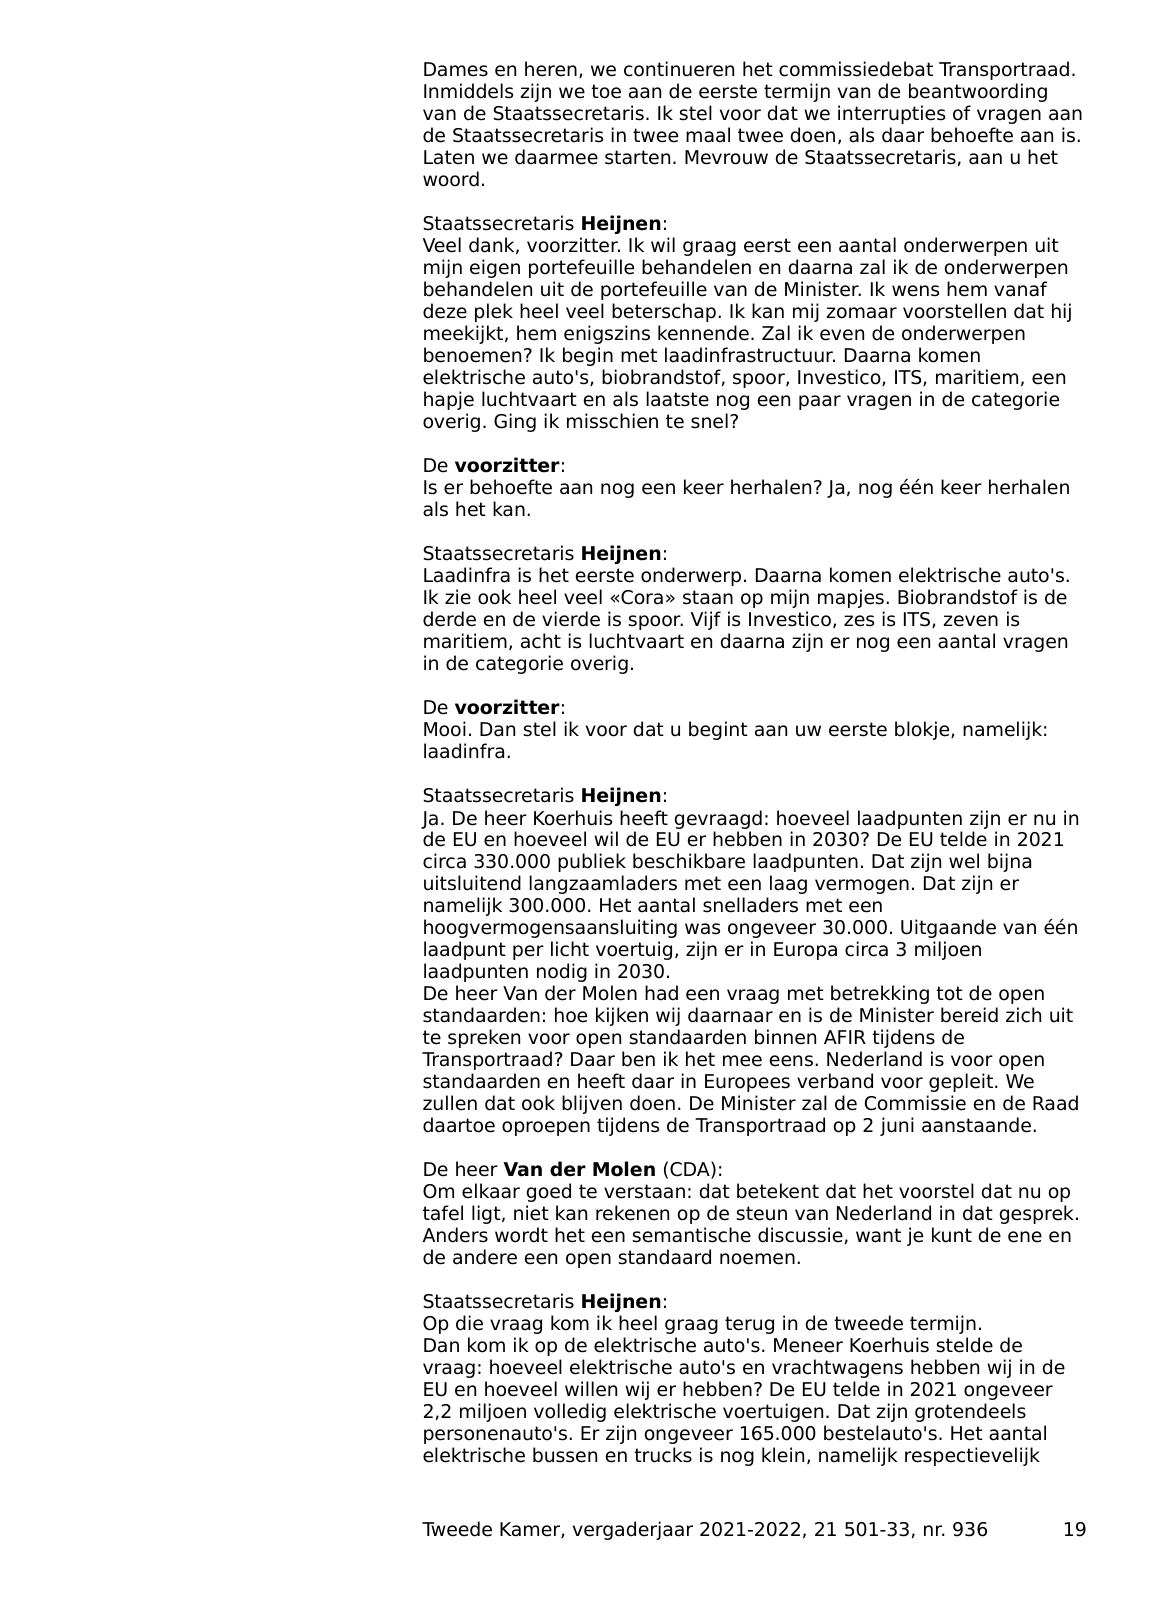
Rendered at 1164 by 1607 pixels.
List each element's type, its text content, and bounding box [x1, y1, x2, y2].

text Is er behoefte aan nog een keer herhalen? Ja, nog één keer herhalen als het kan. [422, 477, 1087, 521]
text De voorzitter: [422, 697, 1087, 719]
text Dames en heren, we continueren het commissiedebat Transportraad. Inmiddels zijn we toe aan de eerste termijn van de beantwoording van de Staatssecretaris. Ik stel voor dat we interrupties of vragen aan de Staatssecretaris in twee maal twee doen, als daar behoefte aan is. Laten we daarmee starten. Mevrouw de Staatssecretaris, aan u het woord. [422, 59, 1087, 191]
text Ja. De heer Koerhuis heeft gevraagd: hoeveel laadpunten zijn er nu in de EU en hoeveel wil de EU er hebben in 2030? De EU telde in 2021 circa 330.000 publiek beschikbare laadpunten. Dat zijn wel bijna uitsluitend langzaamladers met een laag vermogen. Dat zijn er namelijk 300.000. Het aantal snelladers met een hoogvermogensaansluiting was ongeveer 30.000. Uitgaande van één laadpunt per licht voertuig, zijn er in Europa circa 3 miljoen laadpunten nodig in 2030. [422, 807, 1087, 983]
text Laadinfra is het eerste onderwerp. Daarna komen elektrische auto's. Ik zie ook heel veel «Cora» staan op mijn mapjes. Biobrandstof is de derde en de vierde is spoor. Vijf is Investico, zes is ITS, zeven is maritiem, acht is luchtvaart en daarna zijn er nog een aantal vragen in de categorie overig. [422, 565, 1087, 675]
text Staatssecretaris Heijnen: [422, 213, 1087, 235]
text De heer Van der Molen (CDA): [422, 1159, 1087, 1181]
text De voorzitter: [422, 455, 1087, 477]
text Dan kom ik op de elektrische auto's. Meneer Koerhuis stelde de vraag: hoeveel elektrische auto's en vrachtwagens hebben wij in de EU en hoeveel willen wij er hebben? De EU telde in 2021 ongeveer 2,2 miljoen volledig elektrische voertuigen. Dat zijn grotendeels personenauto's. Er zijn ongeveer 165.000 bestelauto's. Het aantal elektrische bussen en trucks is nog klein, namelijk respectievelijk [422, 1335, 1087, 1467]
text Staatssecretaris Heijnen: [422, 1291, 1087, 1313]
text Staatssecretaris Heijnen: [422, 543, 1087, 565]
text Veel dank, voorzitter. Ik wil graag eerst een aantal onderwerpen uit mijn eigen portefeuille behandelen en daarna zal ik de onderwerpen behandelen uit de portefeuille van de Minister. Ik wens hem vanaf deze plek heel veel beterschap. Ik kan mij zomaar voorstellen dat hij meekijkt, hem enigszins kennende. Zal ik even de onderwerpen benoemen? Ik begin met laadinfrastructuur. Daarna komen elektrische auto's, biobrandstof, spoor, Investico, ITS, maritiem, een hapje luchtvaart en als laatste nog een paar vragen in de categorie overig. Ging ik misschien te snel? [422, 235, 1087, 433]
text Op die vraag kom ik heel graag terug in de tweede termijn. [422, 1313, 1087, 1335]
text Om elkaar goed te verstaan: dat betekent dat het voorstel dat nu op tafel ligt, niet kan rekenen op de steun van Nederland in dat gesprek. Anders wordt het een semantische discussie, want je kunt de ene en de andere een open standaard noemen. [422, 1181, 1087, 1269]
text De heer Van der Molen had een vraag met betrekking tot de open standaarden: hoe kijken wij daarnaar en is de Minister bereid zich uit te spreken voor open standaarden binnen AFIR tijdens de Transportraad? Daar ben ik het mee eens. Nederland is voor open standaarden en heeft daar in Europees verband voor gepleit. We zullen dat ook blijven doen. De Minister zal de Commissie en de Raad daartoe oproepen tijdens de Transportraad op 2 juni aanstaande. [422, 983, 1087, 1137]
text Staatssecretaris Heijnen: [422, 785, 1087, 807]
text Mooi. Dan stel ik voor dat u begint aan uw eerste blokje, namelijk: laadinfra. [422, 719, 1087, 763]
